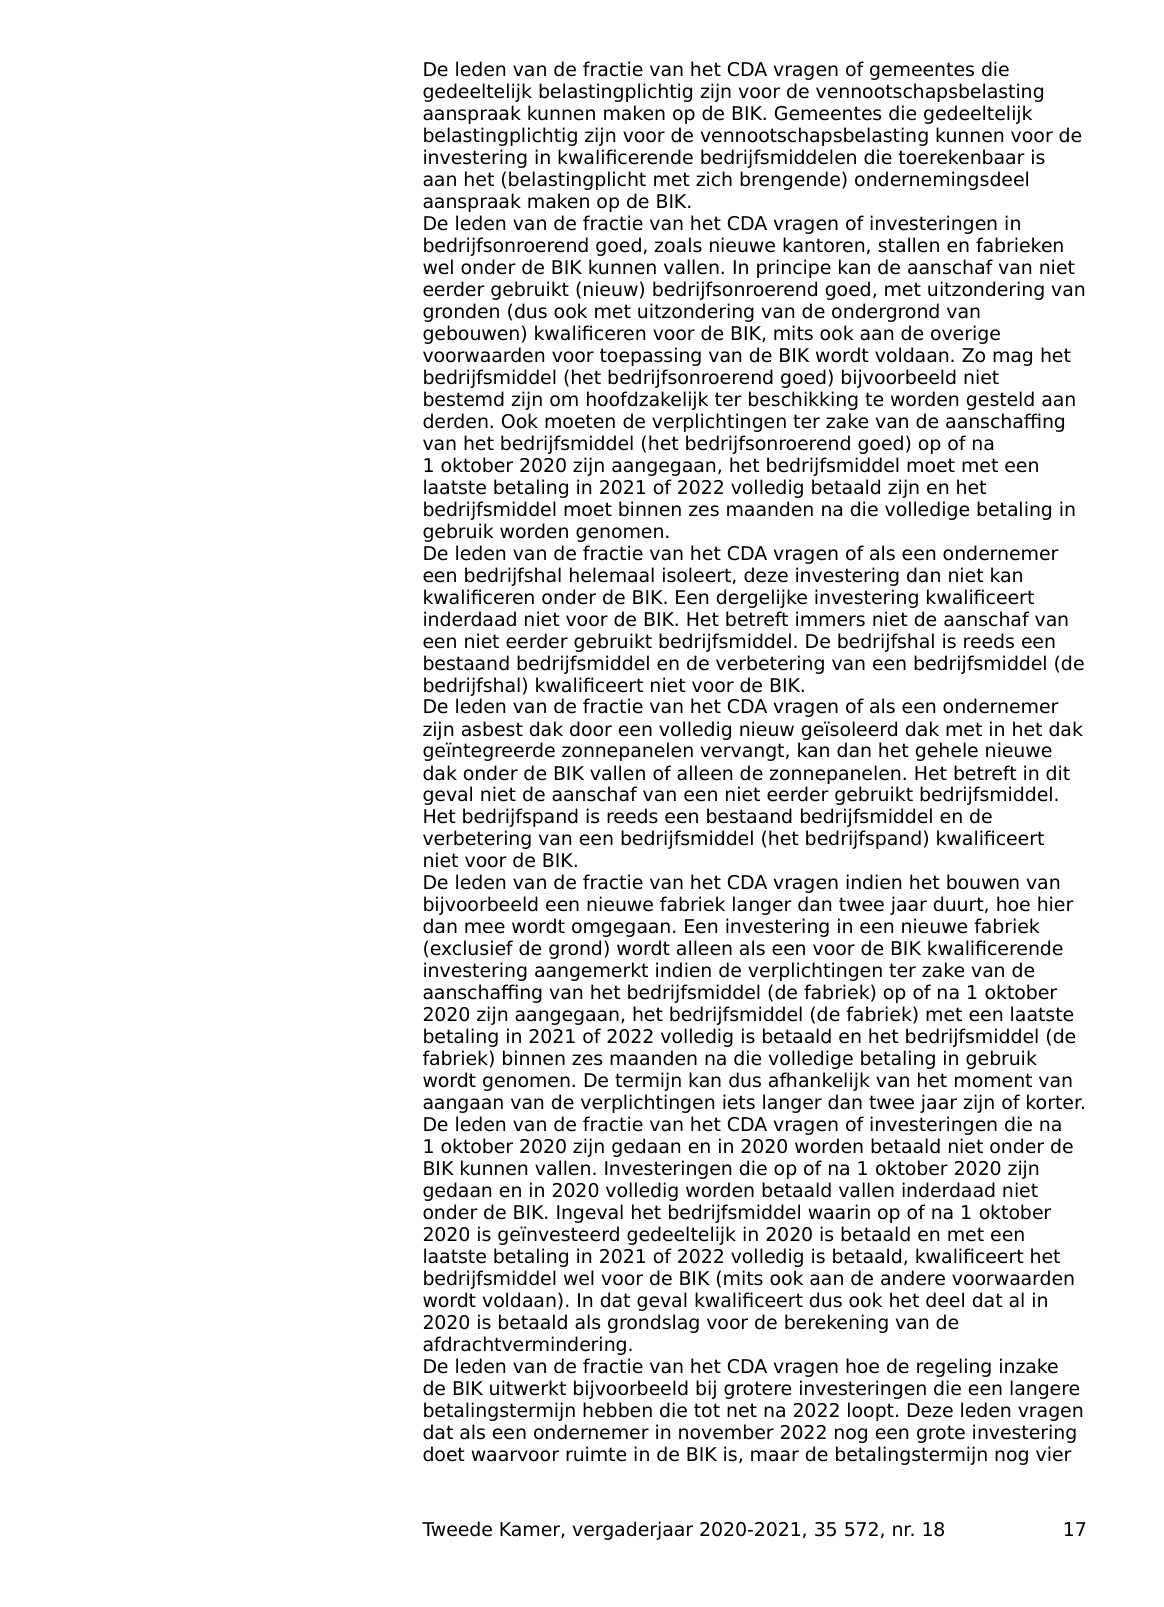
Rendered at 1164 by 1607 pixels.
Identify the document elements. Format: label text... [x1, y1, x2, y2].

text De leden van de fractie van het CDA vragen indien het bouwen van bijvoorbeeld een nieuwe fabriek langer dan twee jaar duurt, hoe hier dan mee wordt omgegaan. Een investering in een nieuwe fabriek (exclusief de grond) wordt alleen als een voor de BIK kwalificerende investering aangemerkt indien de verplichtingen ter zake van de aanschaffing van het bedrijfsmiddel (de fabriek) op of na 1 oktober 2020 zijn aangegaan, het bedrijfsmiddel (de fabriek) met een laatste betaling in 2021 of 2022 volledig is betaald en het bedrijfsmiddel (de fabriek) binnen zes maanden na die volledige betaling in gebruik wordt genomen. De termijn kan dus afhankelijk van het moment van aangaan van de verplichtingen iets langer dan twee jaar zijn of korter. [422, 872, 1087, 1114]
text De leden van de fractie van het CDA vragen of als een ondernemer een bedrijfshal helemaal isoleert, deze investering dan niet kan kwalificeren onder de BIK. Een dergelijke investering kwalificeert inderdaad niet voor de BIK. Het betreft immers niet de aanschaf van een niet eerder gebruikt bedrijfsmiddel. De bedrijfshal is reeds een bestaand bedrijfsmiddel en de verbetering van een bedrijfsmiddel (de bedrijfshal) kwalificeert niet voor de BIK. [422, 543, 1087, 696]
text De leden van de fractie van het CDA vragen hoe de regeling inzake de BIK uitwerkt bijvoorbeeld bij grotere investeringen die een langere betalingstermijn hebben die tot net na 2022 loopt. Deze leden vragen dat als een ondernemer in november 2022 nog een grote investering doet waarvoor ruimte in de BIK is, maar de betalingstermijn nog vier [422, 1356, 1087, 1466]
text De leden van de fractie van het CDA vragen of gemeentes die gedeeltelijk belastingplichtig zijn voor de vennootschapsbelasting aanspraak kunnen maken op de BIK. Gemeentes die gedeeltelijk belastingplichtig zijn voor de vennootschapsbelasting kunnen voor de investering in kwalificerende bedrijfsmiddelen die toerekenbaar is aan het (belastingplicht met zich brengende) ondernemingsdeel aanspraak maken op de BIK. [422, 59, 1087, 213]
text De leden van de fractie van het CDA vragen of investeringen in bedrijfsonroerend goed, zoals nieuwe kantoren, stallen en fabrieken wel onder de BIK kunnen vallen. In principe kan de aanschaf van niet eerder gebruikt (nieuw) bedrijfsonroerend goed, met uitzondering van gronden (dus ook met uitzondering van de ondergrond van gebouwen) kwalificeren voor de BIK, mits ook aan de overige voorwaarden voor toepassing van de BIK wordt voldaan. Zo mag het bedrijfsmiddel (het bedrijfsonroerend goed) bijvoorbeeld niet bestemd zijn om hoofdzakelijk ter beschikking te worden gesteld aan derden. Ook moeten de verplichtingen ter zake van de aanschaffing van het bedrijfsmiddel (het bedrijfsonroerend goed) op of na 1 oktober 2020 zijn aangegaan, het bedrijfsmiddel moet met een laatste betaling in 2021 of 2022 volledig betaald zijn en het bedrijfsmiddel moet binnen zes maanden na die volledige betaling in gebruik worden genomen. [422, 213, 1087, 543]
text De leden van de fractie van het CDA vragen of als een ondernemer zijn asbest dak door een volledig nieuw geïsoleerd dak met in het dak geïntegreerde zonnepanelen vervangt, kan dan het gehele nieuwe dak onder de BIK vallen of alleen de zonnepanelen. Het betreft in dit geval niet de aanschaf van een niet eerder gebruikt bedrijfsmiddel. Het bedrijfspand is reeds een bestaand bedrijfsmiddel en de verbetering van een bedrijfsmiddel (het bedrijfspand) kwalificeert niet voor de BIK. [422, 696, 1087, 872]
text De leden van de fractie van het CDA vragen of investeringen die na 1 oktober 2020 zijn gedaan en in 2020 worden betaald niet onder de BIK kunnen vallen. Investeringen die op of na 1 oktober 2020 zijn gedaan en in 2020 volledig worden betaald vallen inderdaad niet onder de BIK. Ingeval het bedrijfsmiddel waarin op of na 1 oktober 2020 is geïnvesteerd gedeeltelijk in 2020 is betaald en met een laatste betaling in 2021 of 2022 volledig is betaald, kwalificeert het bedrijfsmiddel wel voor de BIK (mits ook aan de andere voorwaarden wordt voldaan). In dat geval kwalificeert dus ook het deel dat al in 2020 is betaald als grondslag voor de berekening van de afdrachtvermindering. [422, 1114, 1087, 1356]
